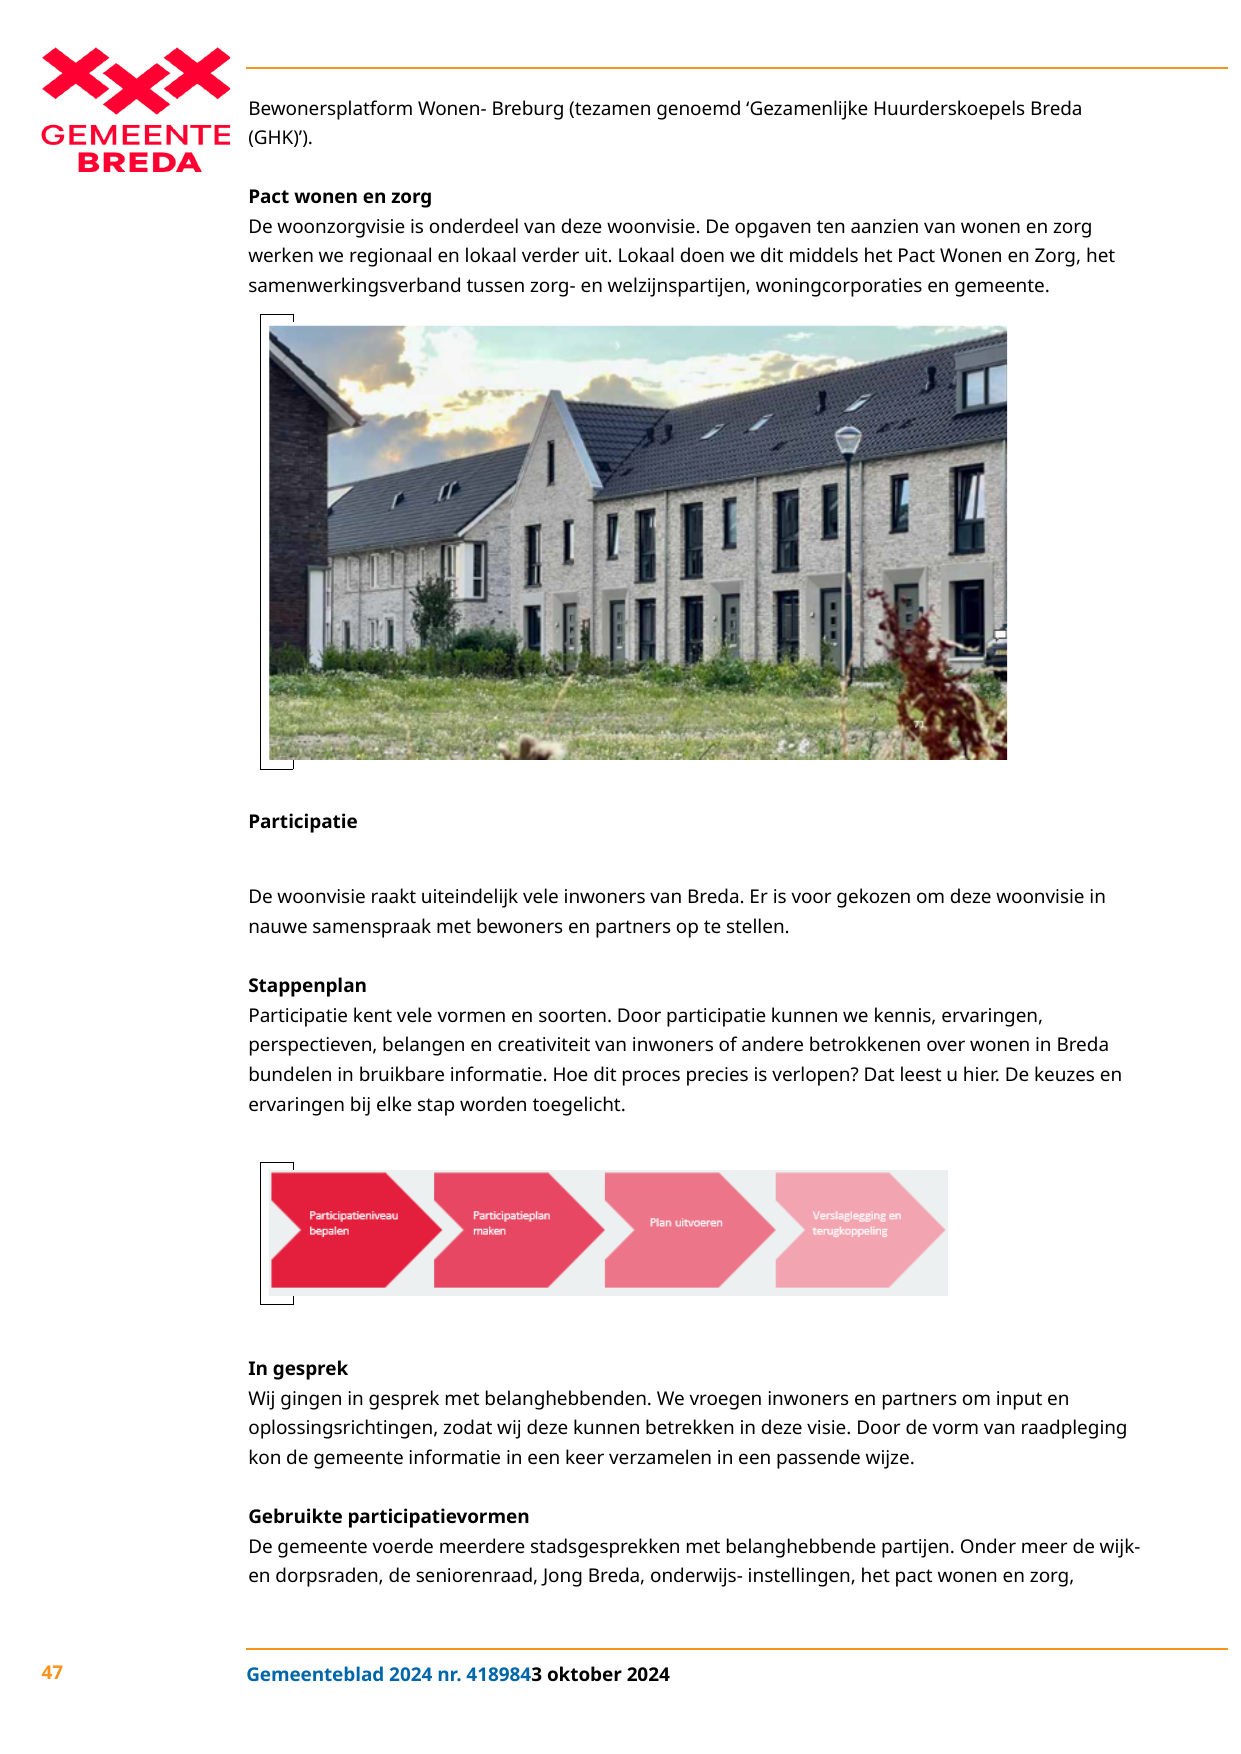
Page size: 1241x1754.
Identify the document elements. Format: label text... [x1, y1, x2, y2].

text De woonzorgvisie is onderdeel van deze woonvisie. De opgaven ten aanzien van wonen en zorg werken we regionaal en lokaal verder uit. Lokaal doen we dit middels het Pact Wonen en Zorg, het samenwerkingsverband tussen zorg- en welzijnspartijen, woningcorporaties en gemeente. [248, 213, 1152, 298]
text Gebruikte participatievormen [248, 1503, 1152, 1529]
text Stappenplan [248, 972, 1152, 998]
text De gemeente voerde meerdere stadsgesprekken met belanghebbende partijen. Onder meer de wijk- en dorpsraden, de seniorenraad, Jong Breda, onderwijs- instellingen, het pact wonen en zorg, [248, 1533, 1152, 1588]
text Participatie kent vele vormen en soorten. Door participatie kunnen we kennis, ervaringen, perspectieven, belangen en creativiteit van inwoners of andere betrokkenen over wonen in Breda bundelen in bruikbare informatie. Hoe dit proces precies is verlopen? Dat leest u hier. De keuzes en ervaringen bij elke stap worden toegelicht. [248, 1002, 1152, 1117]
text In gesprek [248, 1355, 1152, 1381]
picture [268, 1170, 948, 1296]
text Participatie [248, 806, 1152, 834]
picture [41, 47, 231, 172]
text Pact wonen en zorg [248, 183, 1152, 209]
text Bewonersplatform Wonen- Breburg (tezamen genoemd ‘Gezamenlijke Huurderskoepels Breda (GHK)’). [248, 95, 1152, 150]
text Wij gingen in gesprek met belanghebbenden. We vroegen inwoners en partners om input en oplossingsrichtingen, zodat wij deze kunnen betrekken in deze visie. Door de vorm van raadpleging kon de gemeente informatie in een keer verzamelen in een passende wijze. [248, 1385, 1152, 1470]
text De woonvisie raakt uiteindelijk vele inwoners van Breda. Er is voor gekozen om deze woonvisie in nauwe samenspraak met bewoners en partners op te stellen. [248, 884, 1152, 939]
picture [268, 322, 1008, 760]
